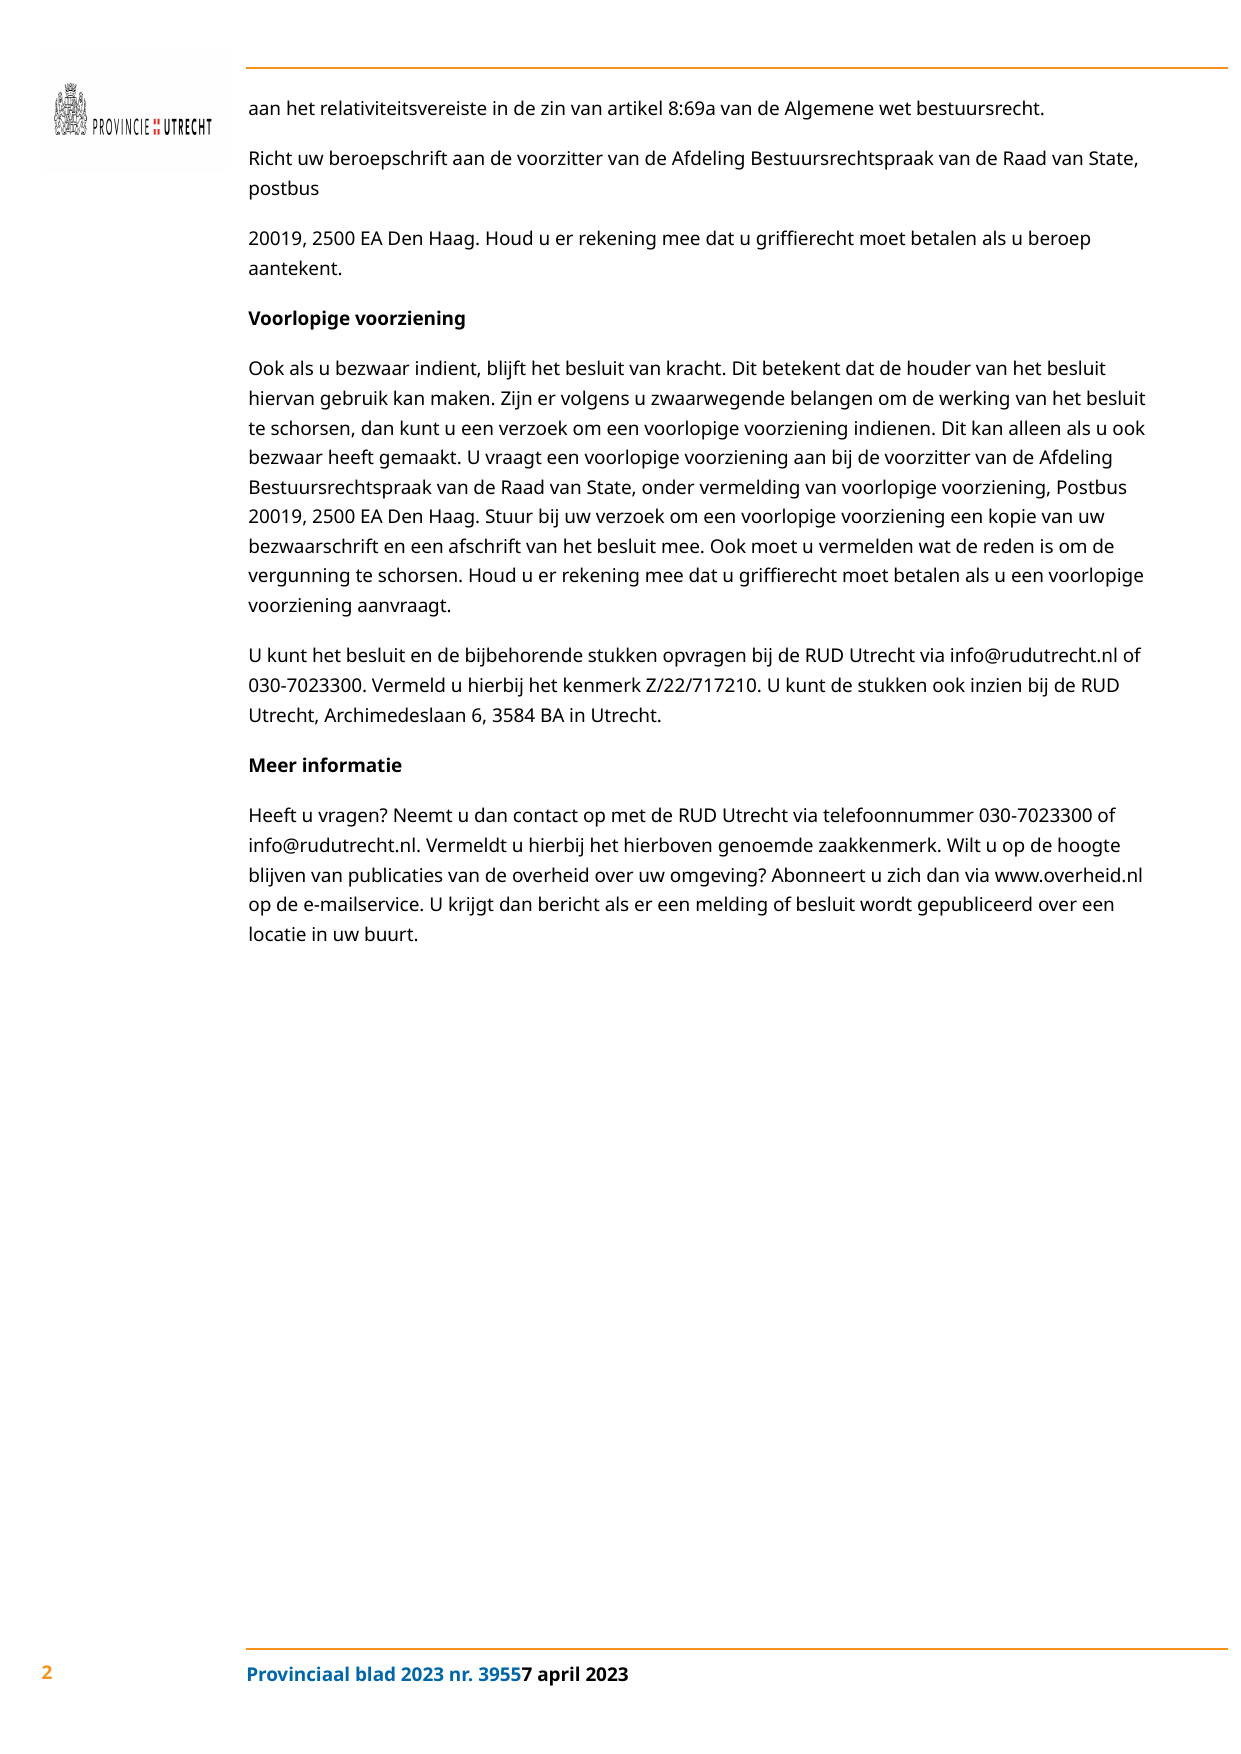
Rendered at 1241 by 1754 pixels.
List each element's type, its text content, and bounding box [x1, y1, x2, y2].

text U kunt het besluit en de bijbehorende stukken opvragen bij de RUD Utrecht via info@rudutrecht.nl of 030-7023300. Vermeld u hierbij het kenmerk Z/22/717210. U kunt de stukken ook inzien bij de RUD Utrecht, Archimedeslaan 6, 3584 BA in Utrecht. [248, 643, 1152, 728]
text Ook als u bezwaar indient, blijft het besluit van kracht. Dit betekent dat de houder van het besluit hiervan gebruik kan maken. Zijn er volgens u zwaarwegende belangen om de werking van het besluit te schorsen, dan kunt u een verzoek om een voorlopige voorziening indienen. Dit kan alleen als u ook bezwaar heeft gemaakt. U vraagt een voorlopige voorziening aan bij de voorzitter van de Afdeling Bestuursrechtspraak van de Raad van State, onder vermelding van voorlopige voorziening, Postbus 20019, 2500 EA Den Haag. Stuur bij uw verzoek om een voorlopige voorziening een kopie van uw bezwaarschrift en een afschrift van het besluit mee. Ook moet u vermelden wat de reden is om de vergunning te schorsen. Houd u er rekening mee dat u griffierecht moet betalen als u een voorlopige voorziening aanvraagt. [248, 356, 1152, 618]
text Meer informatie [248, 752, 1152, 778]
text aan het relativiteitsvereiste in de zin van artikel 8:69a van de Algemene wet bestuursrecht. [248, 95, 1152, 121]
text Voorlopige voorziening [248, 305, 1152, 331]
text Richt uw beroepschrift aan de voorzitter van de Afdeling Bestuursrechtspraak van de Raad van State, postbus [248, 145, 1152, 201]
text Heeft u vragen? Neemt u dan contact op met de RUD Utrecht via telefoonnummer 030-7023300 of info@rudutrecht.nl. Vermeldt u hierbij het hierboven genoemde zaakkenmerk. Wilt u op de hoogte blijven van publicaties van de overheid over uw omgeving? Abonneert u zich dan via www.overheid.nl op de e-mailservice. U krijgt dan bericht als er een melding of besluit wordt gepubliceerd over een locatie in uw buurt. [248, 803, 1152, 947]
text 20019, 2500 EA Den Haag. Houd u er rekening mee dat u griffierecht moet betalen als u beroep aantekent. [248, 225, 1152, 281]
picture [41, 47, 231, 172]
